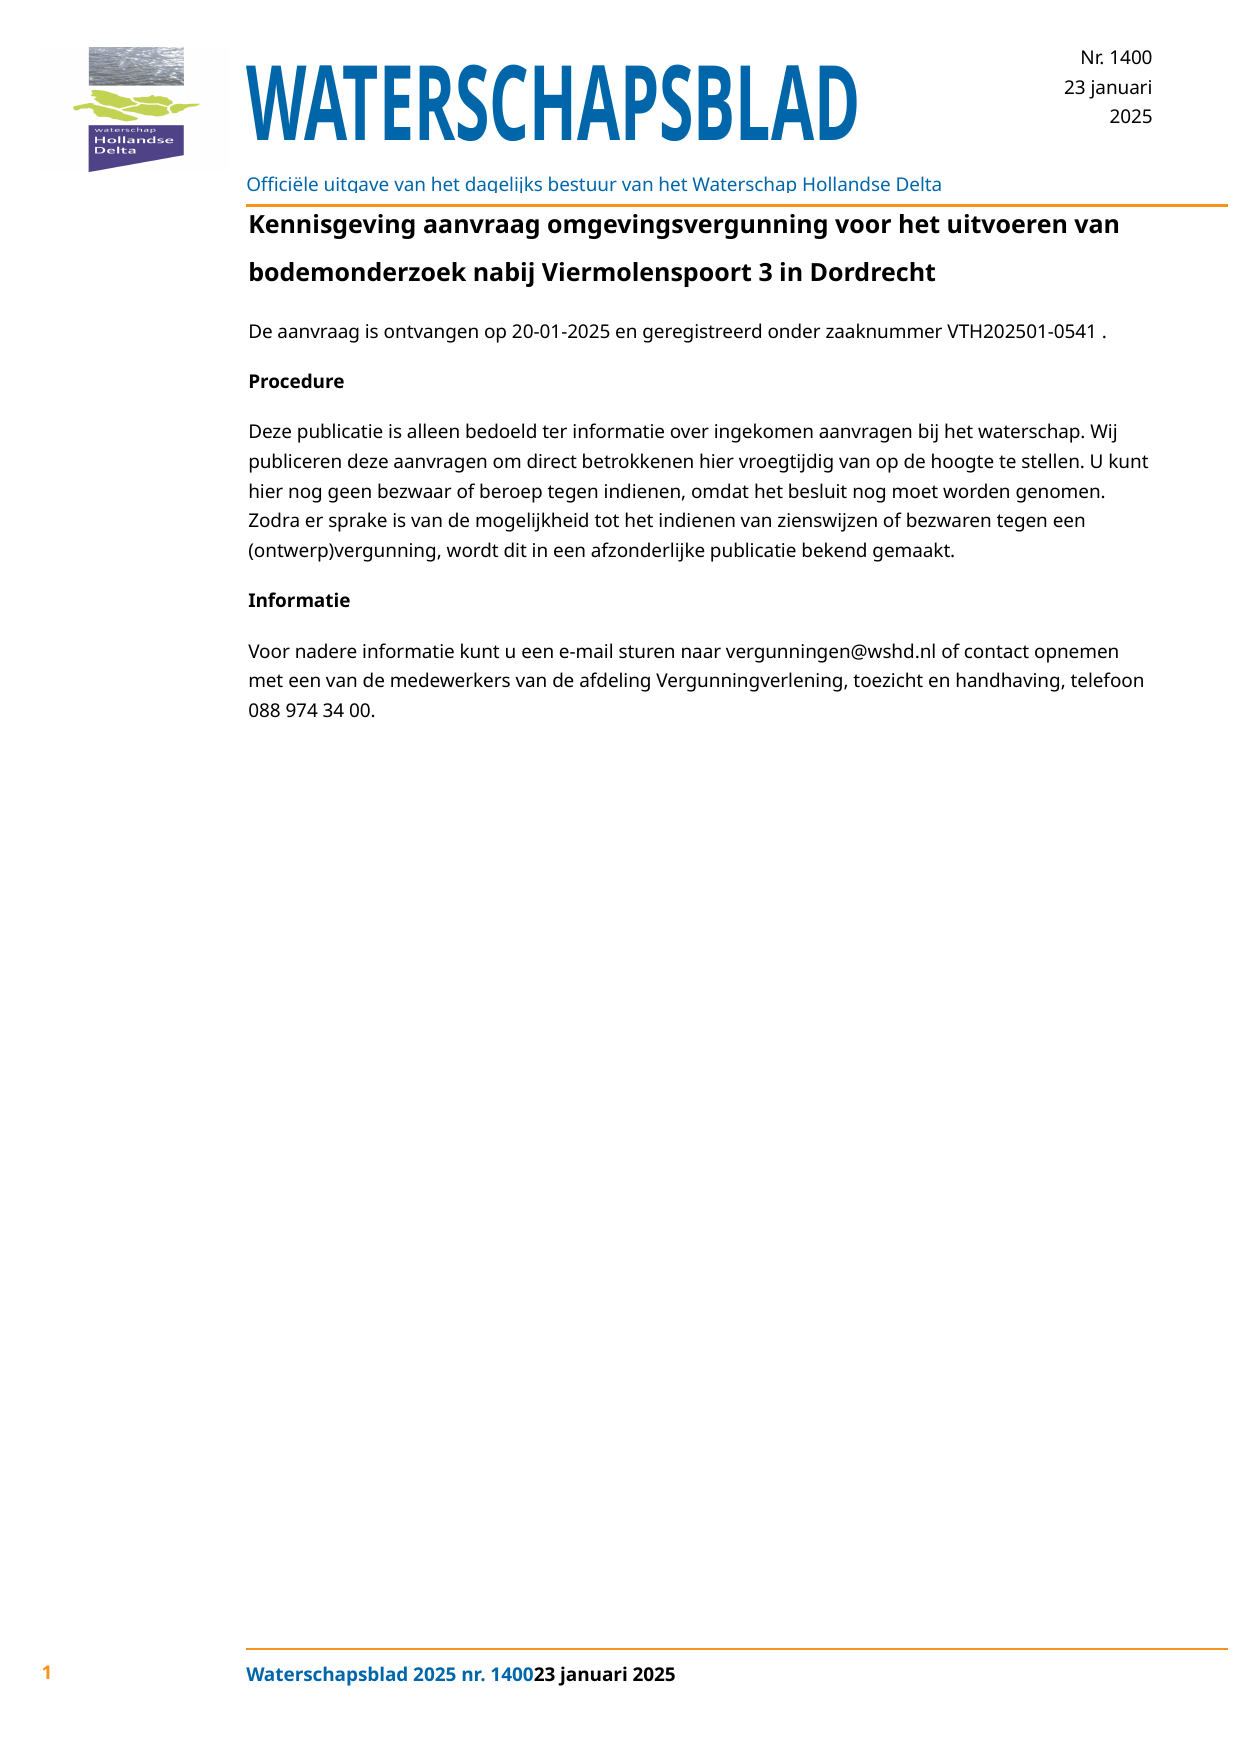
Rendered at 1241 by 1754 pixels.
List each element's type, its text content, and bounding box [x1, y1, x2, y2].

text Informatie [248, 587, 1152, 613]
text Voor nadere informatie kunt u een e-mail sturen naar vergunningen@wshd.nl of contact opnemen met een van de medewerkers van de afdeling Vergunningverlening, toezicht en handhaving, telefoon 088 974 34 00. [248, 638, 1152, 723]
text Deze publicatie is alleen bedoeld ter informatie over ingekomen aanvragen bij het waterschap. Wij publiceren deze aanvragen om direct betrokkenen hier vroegtijdig van op de hoogte te stellen. U kunt hier nog geen bezwaar of beroep tegen indienen, omdat het besluit nog moet worden genomen. Zodra er sprake is van de mogelijkheid tot het indienen van zienswijzen of bezwaren tegen een (ontwerp)vergunning, wordt dit in een afzonderlijke publicatie bekend gemaakt. [248, 419, 1152, 563]
text Kennisgeving aanvraag omgevingsvergunning voor het uitvoeren van bodemonderzoek nabij Viermolenspoort 3 in Dordrecht [248, 207, 1152, 288]
picture [41, 47, 231, 172]
text Procedure [248, 368, 1152, 394]
text De aanvraag is ontvangen op 20-01-2025 en geregistreerd onder zaaknummer VTH202501-0541 . [248, 318, 1152, 344]
